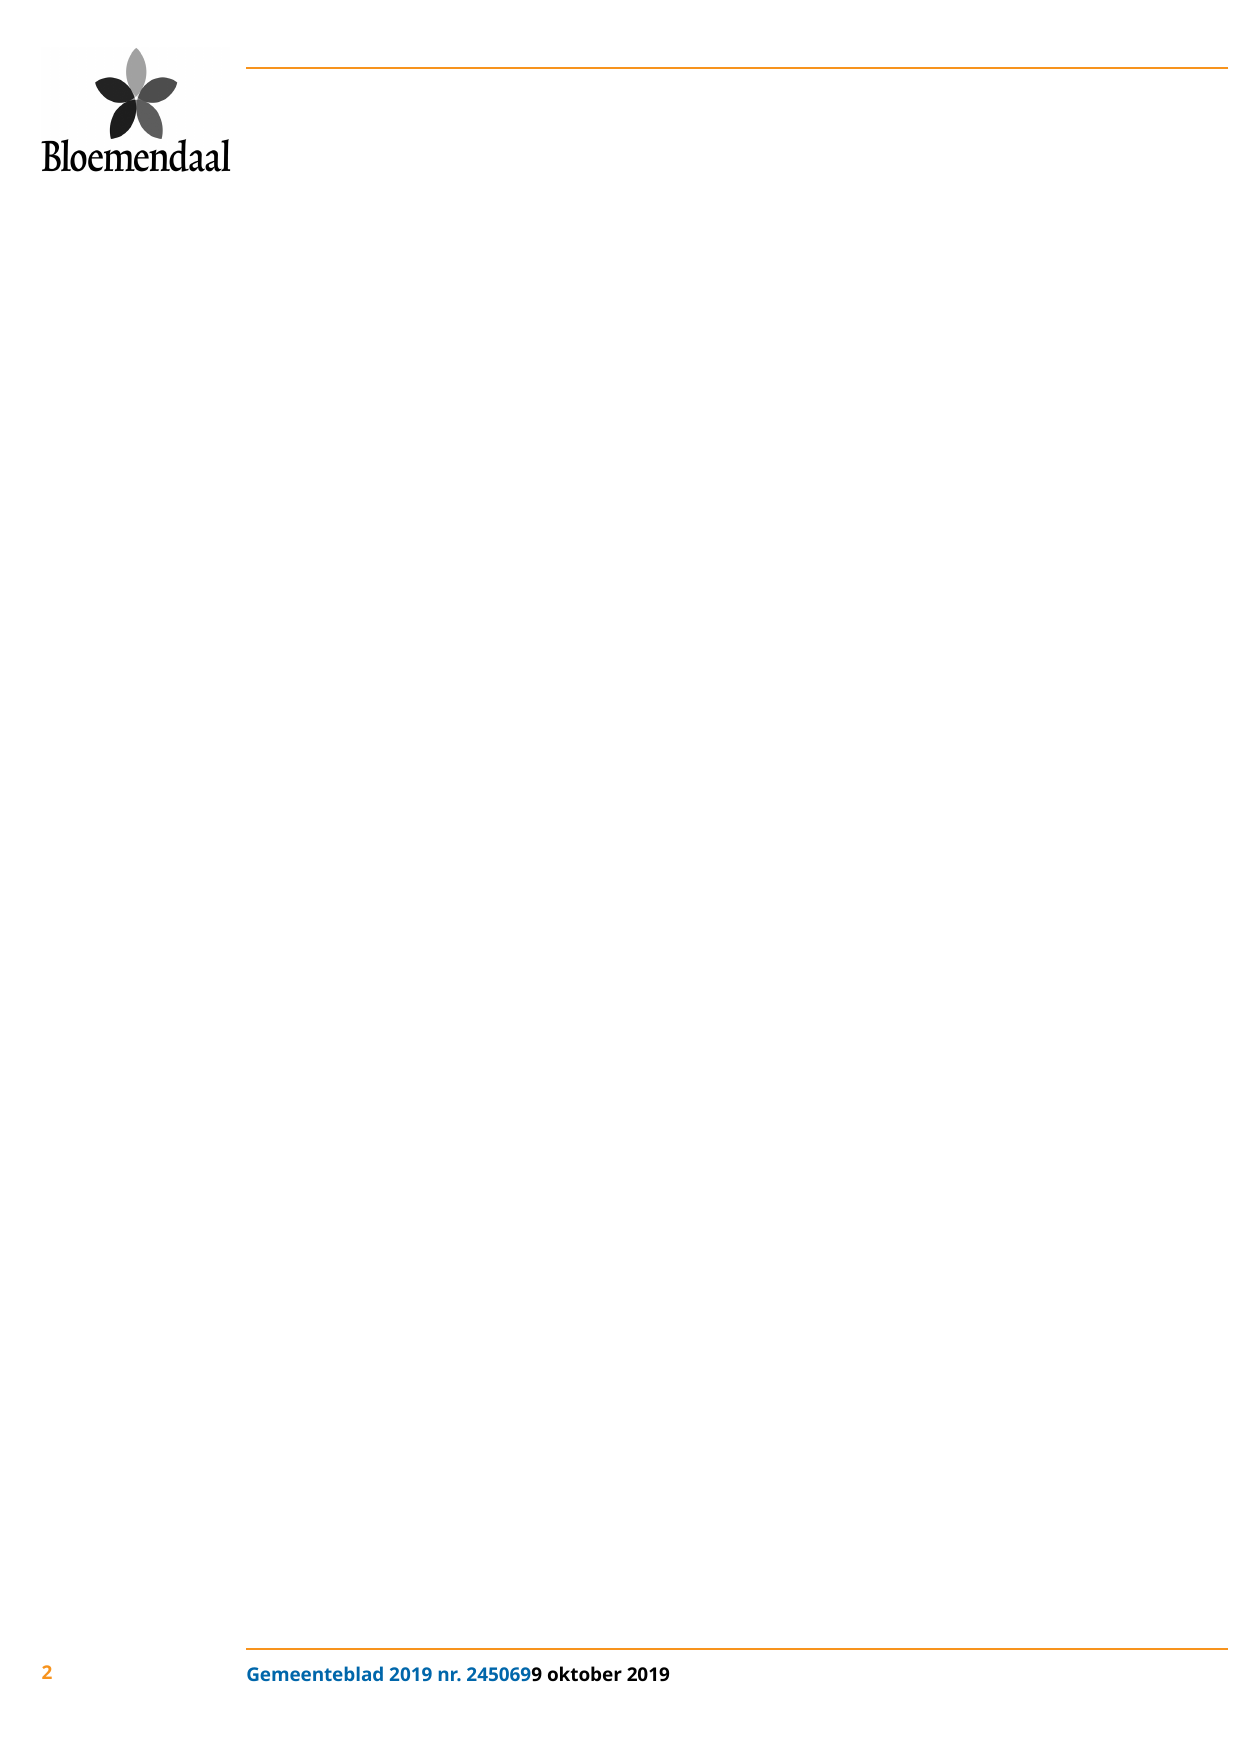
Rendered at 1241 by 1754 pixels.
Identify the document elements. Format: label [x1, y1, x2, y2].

picture [41, 47, 231, 172]
